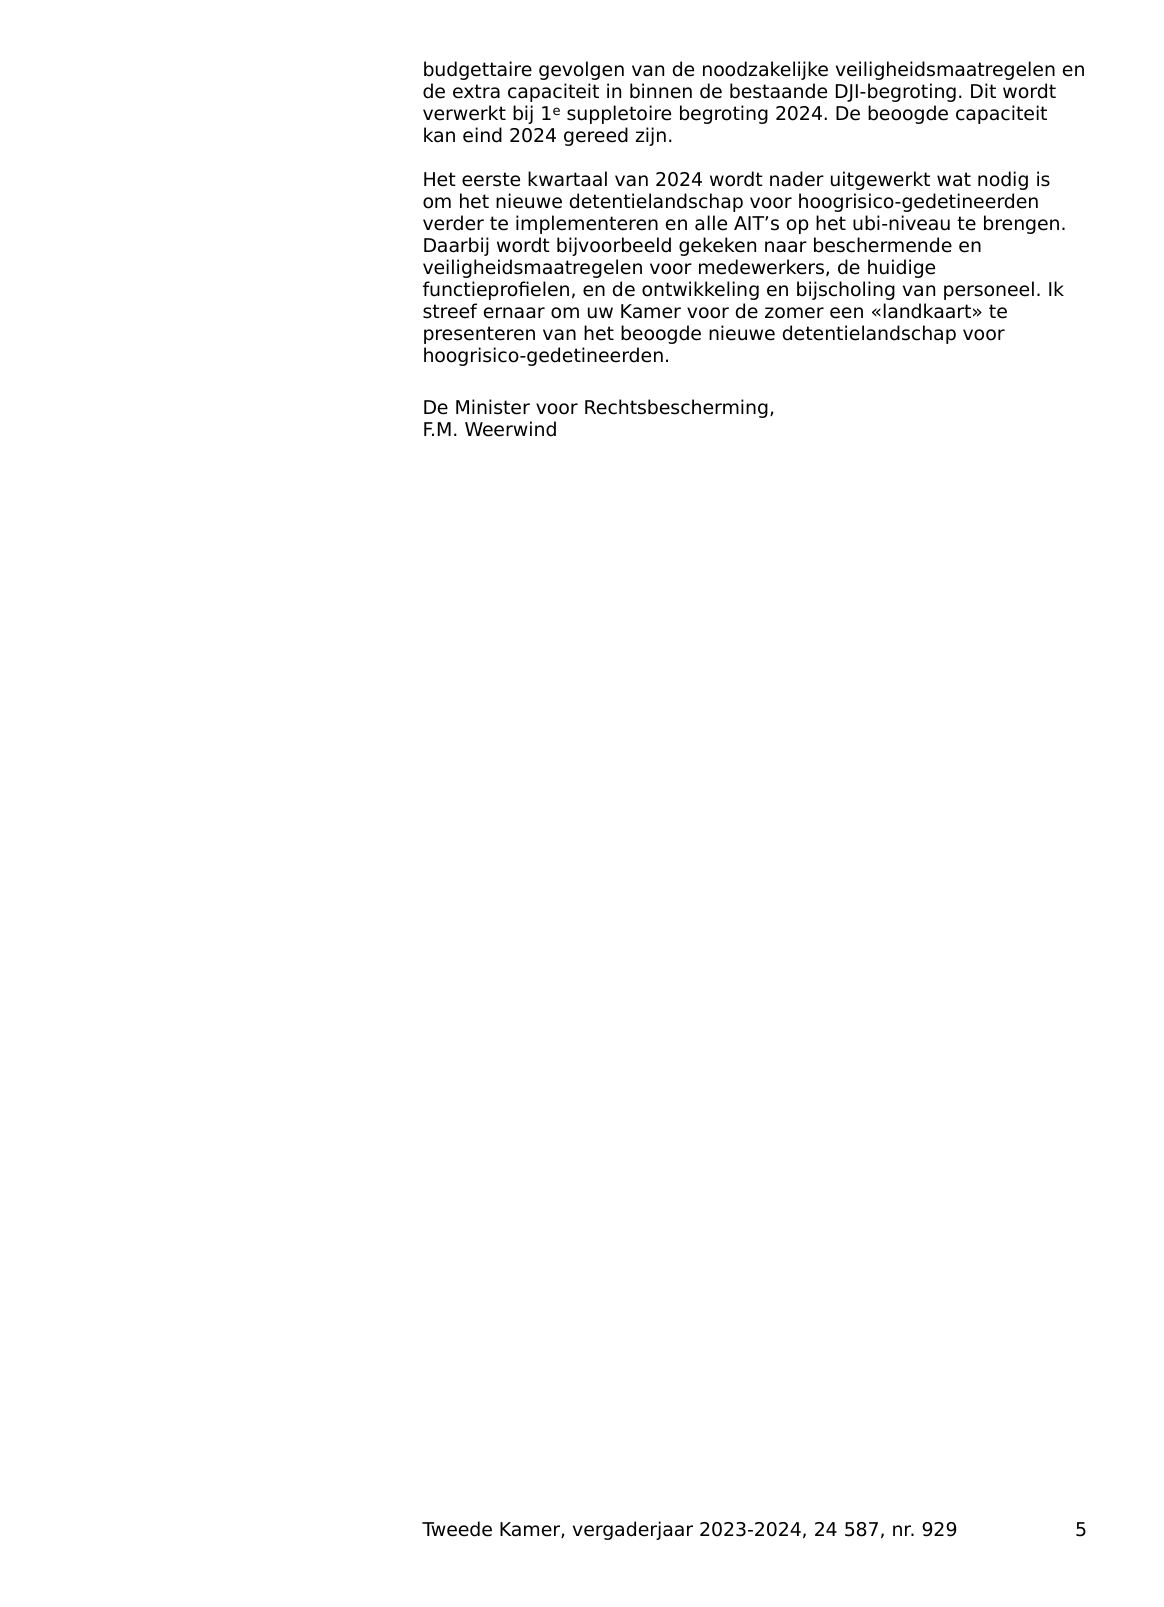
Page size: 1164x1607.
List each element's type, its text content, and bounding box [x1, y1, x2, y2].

text budgettaire gevolgen van de noodzakelijke veiligheidsmaatregelen en de extra capaciteit in binnen de bestaande DJI-begroting. Dit wordt verwerkt bij 1e suppletoire begroting 2024. De beoogde capaciteit kan eind 2024 gereed zijn. [422, 59, 1087, 147]
text Het eerste kwartaal van 2024 wordt nader uitgewerkt wat nodig is om het nieuwe detentielandschap voor hoogrisico-gedetineerden verder te implementeren en alle AIT’s op het ubi-niveau te brengen. Daarbij wordt bijvoorbeeld gekeken naar beschermende en veiligheidsmaatregelen voor medewerkers, de huidige functieprofielen, en de ontwikkeling en bijscholing van personeel. Ik streef ernaar om uw Kamer voor de zomer een «landkaart» te presenteren van het beoogde nieuwe detentielandschap voor hoogrisico-gedetineerden. [422, 169, 1087, 367]
text De Minister voor Rechtsbescherming, F.M. Weerwind [422, 397, 1087, 441]
